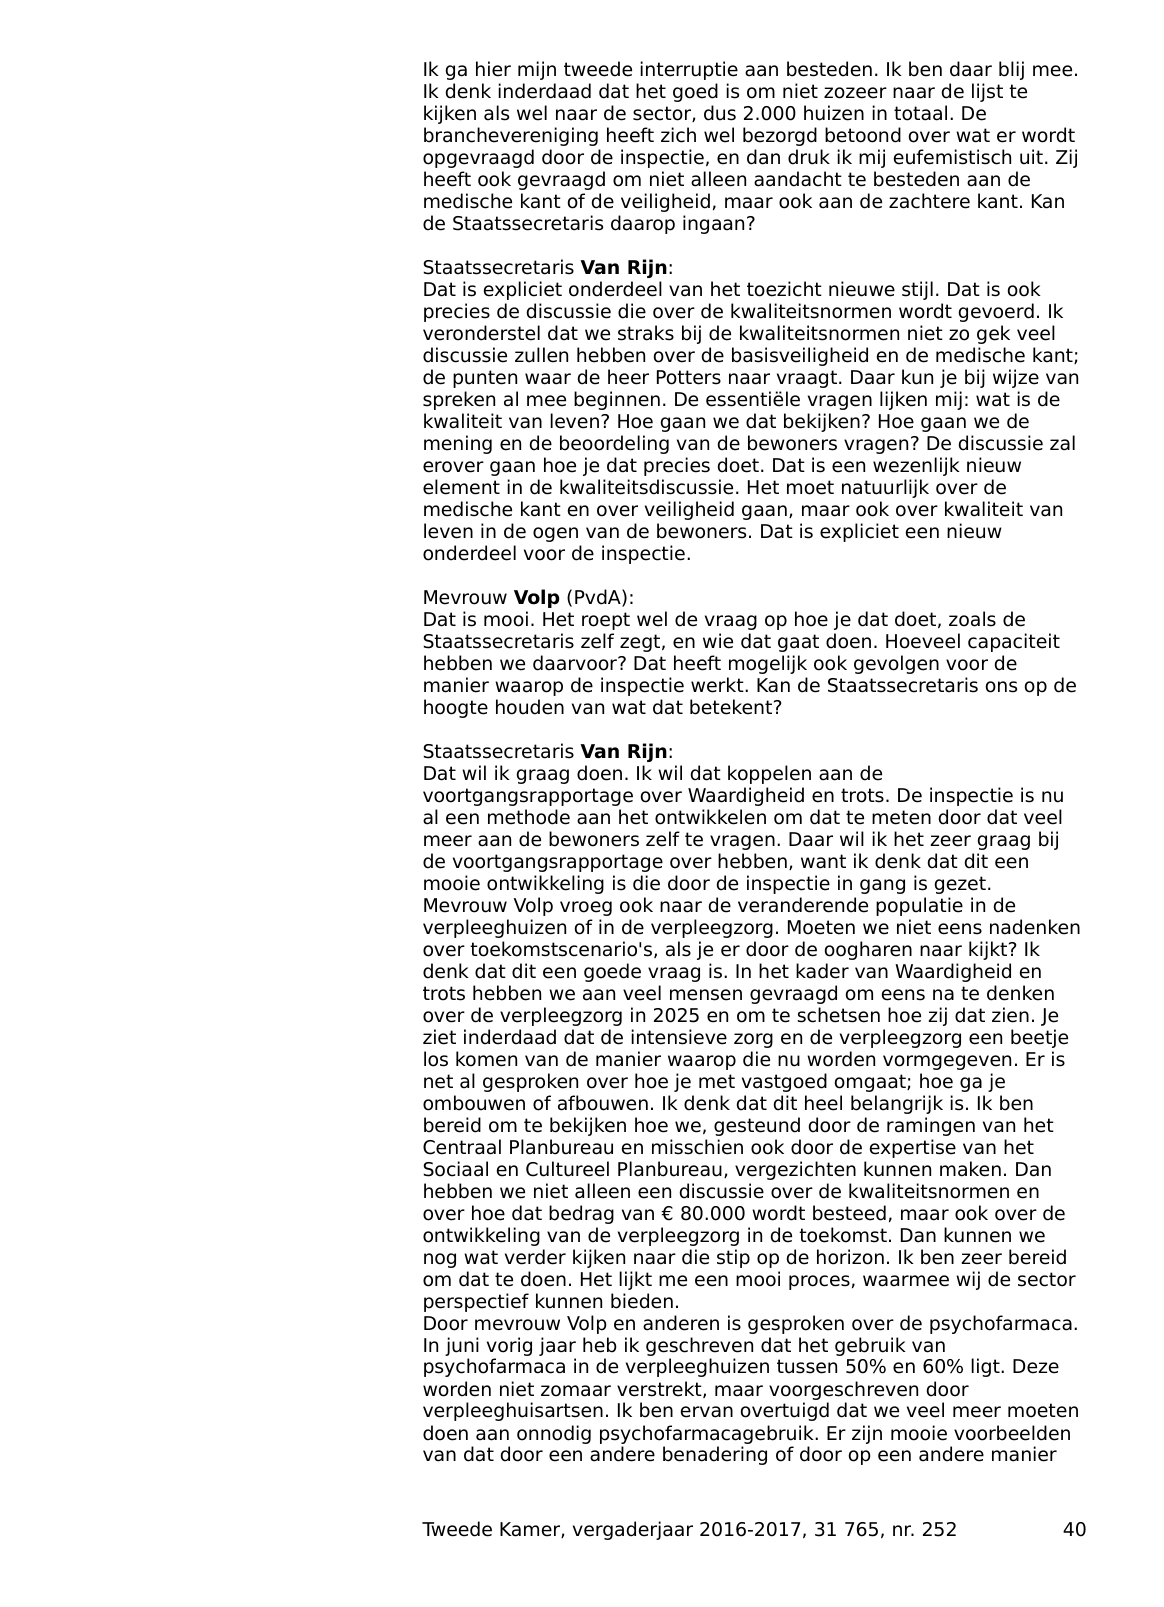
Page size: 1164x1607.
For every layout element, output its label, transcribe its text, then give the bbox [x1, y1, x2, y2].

text Staatssecretaris Van Rijn: [422, 257, 1087, 279]
text Dat is mooi. Het roept wel de vraag op hoe je dat doet, zoals de Staatssecretaris zelf zegt, en wie dat gaat doen. Hoeveel capaciteit hebben we daarvoor? Dat heeft mogelijk ook gevolgen voor de manier waarop de inspectie werkt. Kan de Staatssecretaris ons op de hoogte houden van wat dat betekent? [422, 609, 1087, 719]
text Dat wil ik graag doen. Ik wil dat koppelen aan de voortgangsrapportage over Waardigheid en trots. De inspectie is nu al een methode aan het ontwikkelen om dat te meten door dat veel meer aan de bewoners zelf te vragen. Daar wil ik het zeer graag bij de voortgangsrapportage over hebben, want ik denk dat dit een mooie ontwikkeling is die door de inspectie in gang is gezet. [422, 763, 1087, 895]
text Staatssecretaris Van Rijn: [422, 741, 1087, 763]
text Ik ga hier mijn tweede interruptie aan besteden. Ik ben daar blij mee. Ik denk inderdaad dat het goed is om niet zozeer naar de lijst te kijken als wel naar de sector, dus 2.000 huizen in totaal. De branchevereniging heeft zich wel bezorgd betoond over wat er wordt opgevraagd door de inspectie, en dan druk ik mij eufemistisch uit. Zij heeft ook gevraagd om niet alleen aandacht te besteden aan de medische kant of de veiligheid, maar ook aan de zachtere kant. Kan de Staatssecretaris daarop ingaan? [422, 59, 1087, 235]
text Dat is expliciet onderdeel van het toezicht nieuwe stijl. Dat is ook precies de discussie die over de kwaliteitsnormen wordt gevoerd. Ik veronderstel dat we straks bij de kwaliteitsnormen niet zo gek veel discussie zullen hebben over de basisveiligheid en de medische kant; de punten waar de heer Potters naar vraagt. Daar kun je bij wijze van spreken al mee beginnen. De essentiële vragen lijken mij: wat is de kwaliteit van leven? Hoe gaan we dat bekijken? Hoe gaan we de mening en de beoordeling van de bewoners vragen? De discussie zal erover gaan hoe je dat precies doet. Dat is een wezenlijk nieuw element in de kwaliteitsdiscussie. Het moet natuurlijk over de medische kant en over veiligheid gaan, maar ook over kwaliteit van leven in de ogen van de bewoners. Dat is expliciet een nieuw onderdeel voor de inspectie. [422, 279, 1087, 565]
text Door mevrouw Volp en anderen is gesproken over de psychofarmaca. In juni vorig jaar heb ik geschreven dat het gebruik van psychofarmaca in de verpleeghuizen tussen 50% en 60% ligt. Deze worden niet zomaar verstrekt, maar voorgeschreven door verpleeghuisartsen. Ik ben ervan overtuigd dat we veel meer moeten doen aan onnodig psychofarmacagebruik. Er zijn mooie voorbeelden van dat door een andere benadering of door op een andere manier [422, 1312, 1087, 1466]
text Mevrouw Volp vroeg ook naar de veranderende populatie in de verpleeghuizen of in de verpleegzorg. Moeten we niet eens nadenken over toekomstscenario's, als je er door de oogharen naar kijkt? Ik denk dat dit een goede vraag is. In het kader van Waardigheid en trots hebben we aan veel mensen gevraagd om eens na te denken over de verpleegzorg in 2025 en om te schetsen hoe zij dat zien. Je ziet inderdaad dat de intensieve zorg en de verpleegzorg een beetje los komen van de manier waarop die nu worden vormgegeven. Er is net al gesproken over hoe je met vastgoed omgaat; hoe ga je ombouwen of afbouwen. Ik denk dat dit heel belangrijk is. Ik ben bereid om te bekijken hoe we, gesteund door de ramingen van het Centraal Planbureau en misschien ook door de expertise van het Sociaal en Cultureel Planbureau, vergezichten kunnen maken. Dan hebben we niet alleen een discussie over de kwaliteitsnormen en over hoe dat bedrag van € 80.000 wordt besteed, maar ook over de ontwikkeling van de verpleegzorg in de toekomst. Dan kunnen we nog wat verder kijken naar die stip op de horizon. Ik ben zeer bereid om dat te doen. Het lijkt me een mooi proces, waarmee wij de sector perspectief kunnen bieden. [422, 895, 1087, 1312]
text Mevrouw Volp (PvdA): [422, 587, 1087, 609]
